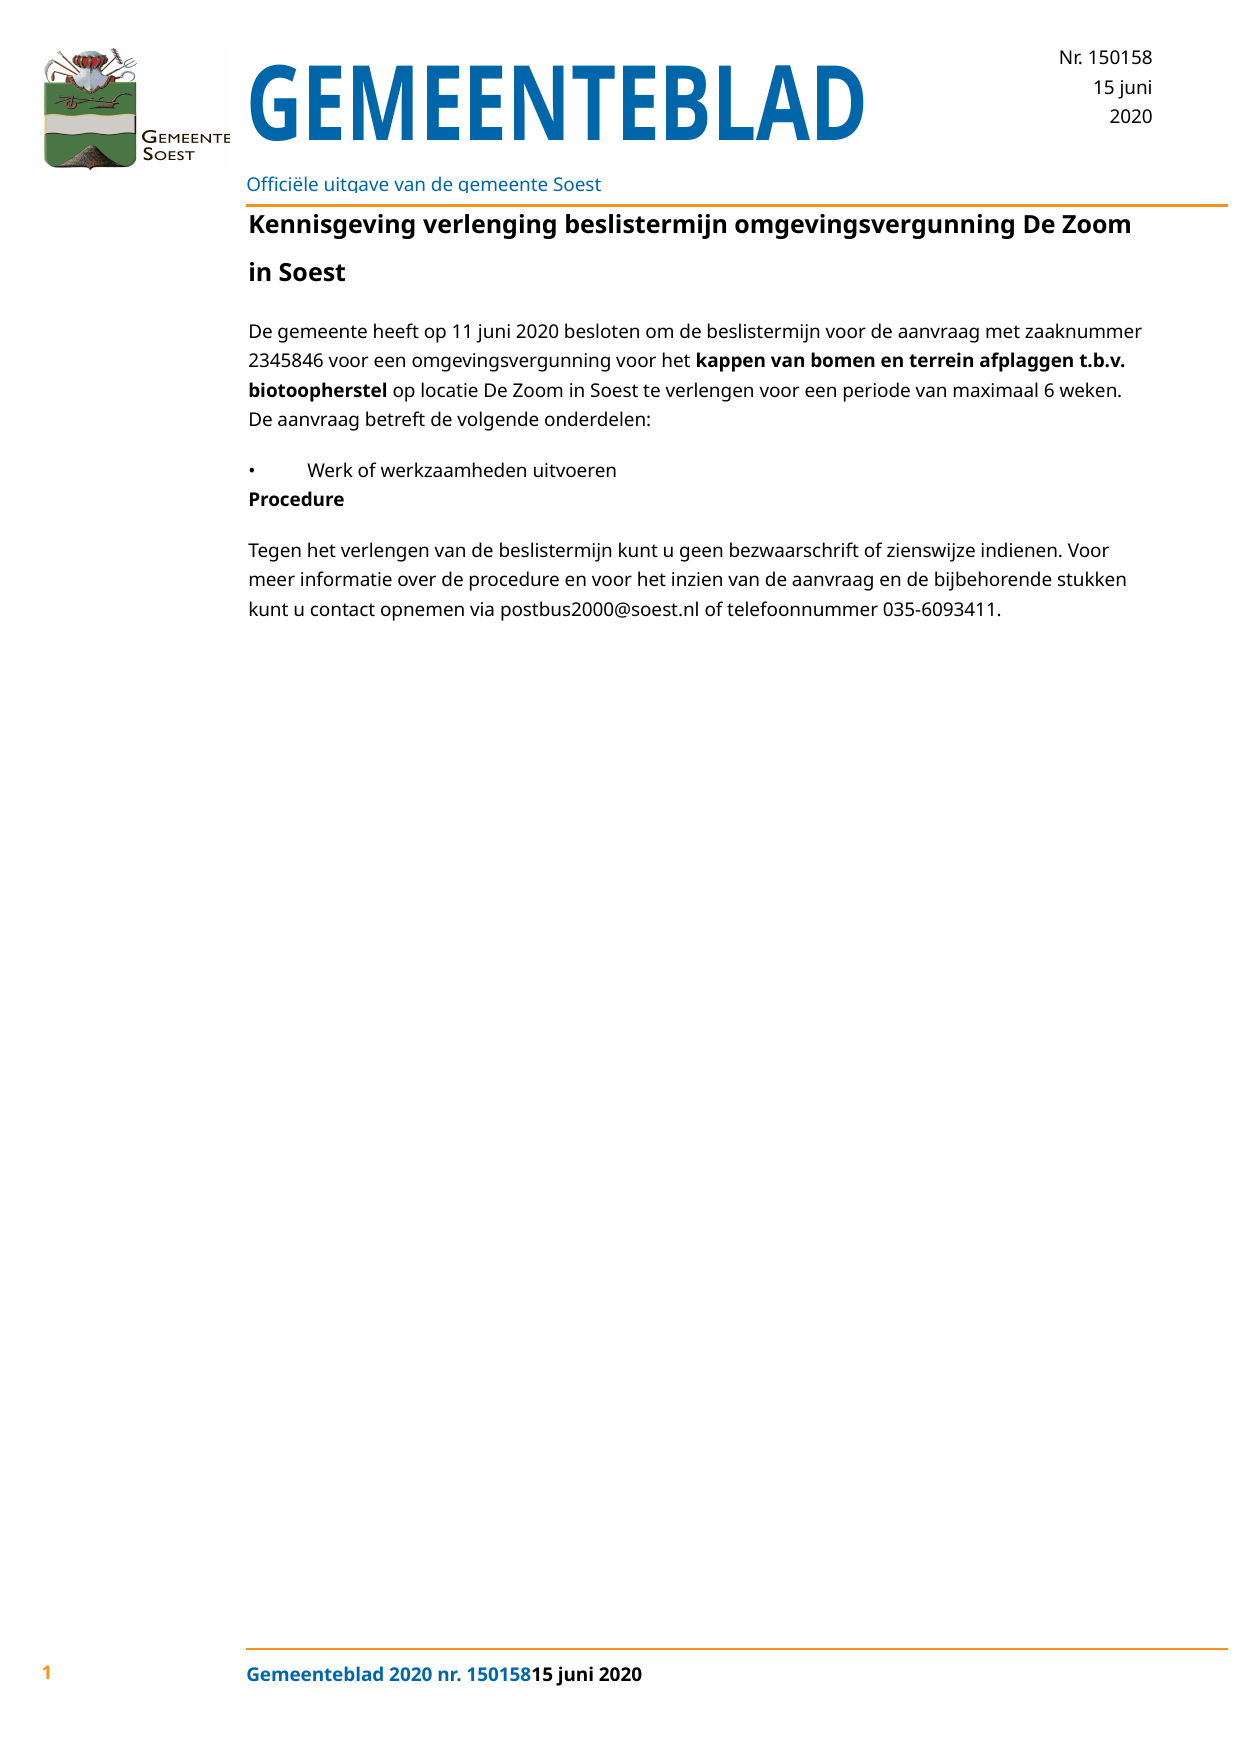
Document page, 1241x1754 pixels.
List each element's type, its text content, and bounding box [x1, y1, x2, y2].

text Kennisgeving verlenging beslistermijn omgevingsvergunning De Zoom in Soest [248, 207, 1152, 288]
list Werk of werkzaamheden uitvoeren [248, 457, 1152, 483]
text Tegen het verlengen van de beslistermijn kunt u geen bezwaarschrift of zienswijze indienen. Voor meer informatie over de procedure en voor het inzien van de aanvraag en de bijbehorende stukken kunt u contact opnemen via postbus2000@soest.nl of telefoonnummer 035-6093411. [248, 537, 1152, 622]
text Procedure [248, 487, 1152, 512]
text De gemeente heeft op 11 juni 2020 besloten om de beslistermijn voor de aanvraag met zaaknummer 2345846 voor een omgevingsvergunning voor het kappen van bomen en terrein afplaggen t.b.v. biotoopherstel op locatie De Zoom in Soest te verlengen voor een periode van maximaal 6 weken. De aanvraag betreft de volgende onderdelen: [248, 318, 1152, 432]
picture [41, 47, 231, 172]
